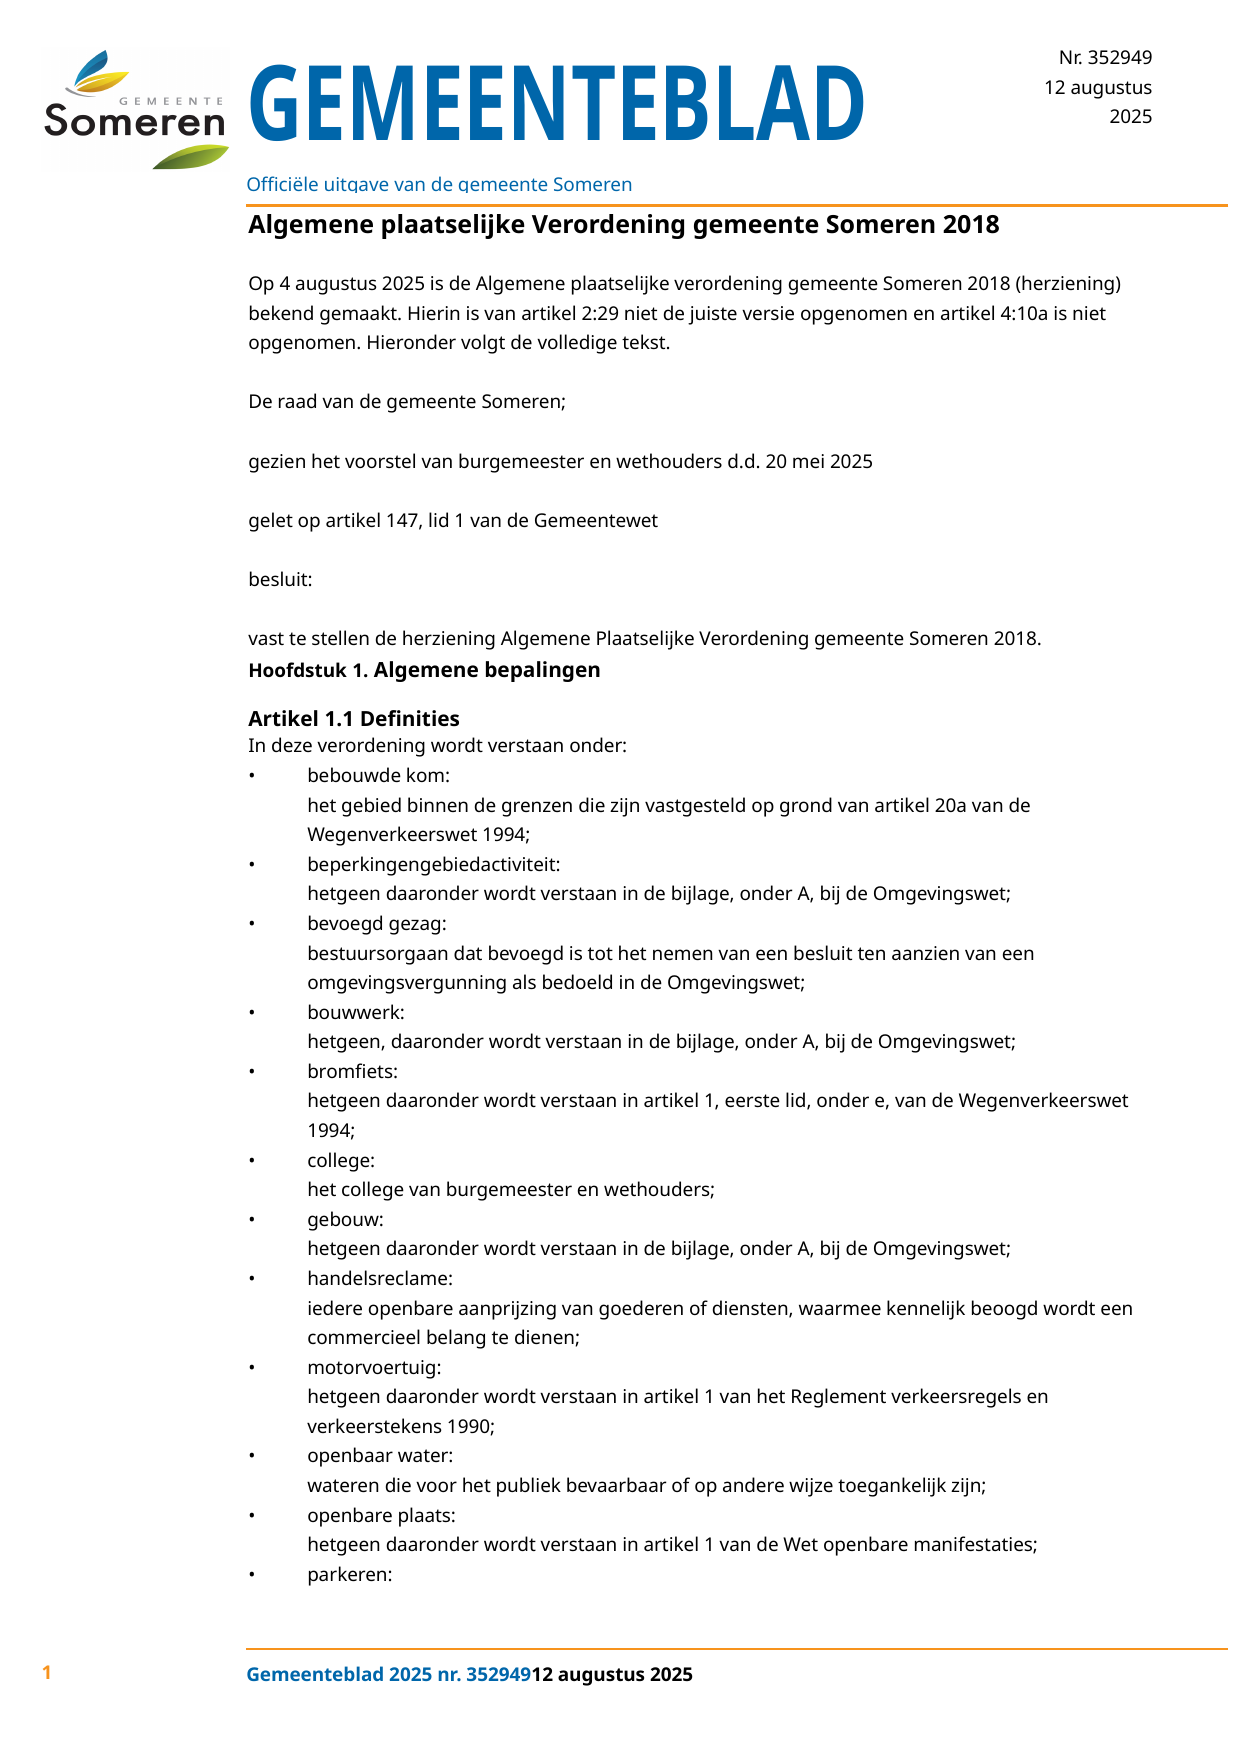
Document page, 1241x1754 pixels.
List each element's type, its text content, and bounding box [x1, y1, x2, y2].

text Op 4 augustus 2025 is de Algemene plaatselijke verordening gemeente Someren 2018 (herziening) bekend gemaakt. Hierin is van artikel 2:29 niet de juiste versie opgenomen en artikel 4:10a is niet opgenomen. Hieronder volgt de volledige tekst. [248, 270, 1152, 355]
list gebouw: [248, 1206, 1152, 1232]
list hetgeen daaronder wordt verstaan in de bijlage, onder A, bij de Omgevingswet; [248, 881, 1152, 906]
list hetgeen daaronder wordt verstaan in de bijlage, onder A, bij de Omgevingswet; [248, 1236, 1152, 1261]
list iedere openbare aanprijzing van goederen of diensten, waarmee kennelijk beoogd wordt een commercieel belang te dienen; [248, 1295, 1152, 1350]
text Algemene plaatselijke Verordening gemeente Someren 2018 [248, 207, 1152, 241]
text Artikel 1.1 Definities [248, 704, 1152, 733]
list bebouwde kom: [248, 762, 1152, 788]
list bouwwerk: [248, 999, 1152, 1024]
list bromfiets: [248, 1058, 1152, 1084]
list het college van burgemeester en wethouders; [248, 1176, 1152, 1202]
list motorvoertuig: [248, 1354, 1152, 1379]
list hetgeen daaronder wordt verstaan in artikel 1 van het Reglement verkeersregels en verkeerstekens 1990; [248, 1383, 1152, 1439]
list bestuursorgaan dat bevoegd is tot het nemen van een besluit ten aanzien van een omgevingsvergunning als bedoeld in de Omgevingswet; [248, 940, 1152, 995]
text vast te stellen de herziening Algemene Plaatselijke Verordening gemeente Someren 2018. [248, 625, 1152, 651]
text gelet op artikel 147, lid 1 van de Gemeentewet [248, 507, 1152, 533]
list het gebied binnen de grenzen die zijn vastgesteld op grond van artikel 20a van de Wegenverkeerswet 1994; [248, 792, 1152, 847]
text Hoofdstuk 1. Algemene bepalingen [248, 655, 1152, 683]
list hetgeen daaronder wordt verstaan in artikel 1 van de Wet openbare manifestaties; [248, 1531, 1152, 1557]
list parkeren: [248, 1561, 1152, 1587]
list wateren die voor het publiek bevaarbaar of op andere wijze toegankelijk zijn; [248, 1472, 1152, 1498]
picture [41, 47, 231, 172]
list bevoegd gezag: [248, 910, 1152, 936]
list openbaar water: [248, 1443, 1152, 1468]
text In deze verordening wordt verstaan onder: [248, 733, 1152, 758]
text besluit: [248, 566, 1152, 592]
text De raad van de gemeente Someren; [248, 389, 1152, 414]
list hetgeen, daaronder wordt verstaan in de bijlage, onder A, bij de Omgevingswet; [248, 1028, 1152, 1054]
list handelsreclame: [248, 1265, 1152, 1291]
list beperkingengebiedactiviteit: [248, 851, 1152, 877]
text gezien het voorstel van burgemeester en wethouders d.d. 20 mei 2025 [248, 448, 1152, 473]
list college: [248, 1147, 1152, 1172]
list hetgeen daaronder wordt verstaan in artikel 1, eerste lid, onder e, van de Wegenverkeerswet 1994; [248, 1088, 1152, 1143]
list openbare plaats: [248, 1502, 1152, 1527]
